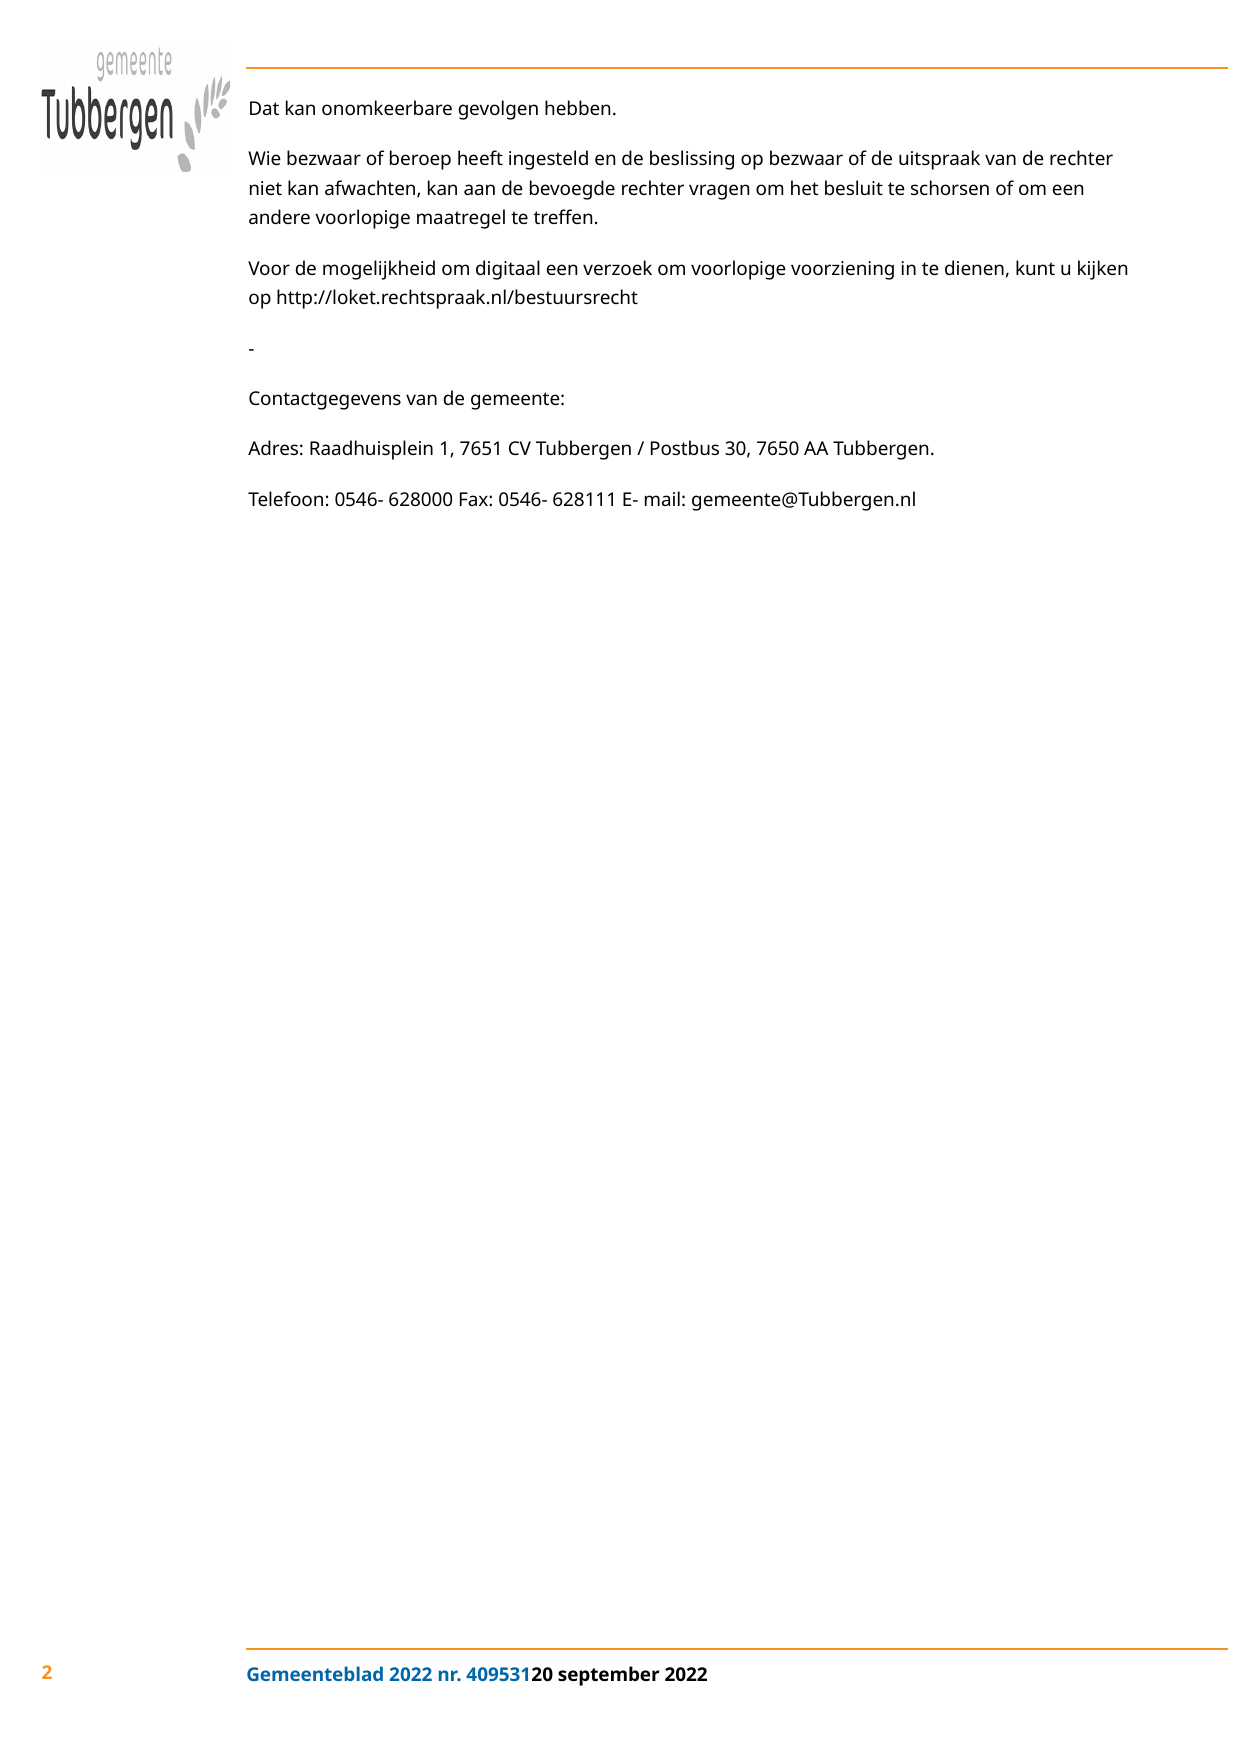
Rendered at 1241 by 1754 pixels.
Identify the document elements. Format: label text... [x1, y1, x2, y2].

text Wie bezwaar of beroep heeft ingesteld en de beslissing op bezwaar of de uitspraak van de rechter niet kan afwachten, kan aan de bevoegde rechter vragen om het besluit te schorsen of om een andere voorlopige maatregel te treffen. [248, 145, 1152, 230]
picture [41, 47, 231, 172]
text Contactgegevens van de gemeente: [248, 385, 1152, 411]
text Dat kan onomkeerbare gevolgen hebben. [248, 95, 1152, 121]
text Adres: Raadhuisplein 1, 7651 CV Tubbergen / Postbus 30, 7650 AA Tubbergen. [248, 436, 1152, 461]
text Voor de mogelijkheid om digitaal een verzoek om voorlopige voorziening in te dienen, kunt u kijken op http://loket.rechtspraak.nl/bestuursrecht [248, 255, 1152, 310]
text - [248, 335, 1152, 361]
text Telefoon: 0546- 628000 Fax: 0546- 628111 E- mail: gemeente@Tubbergen.nl [248, 486, 1152, 512]
